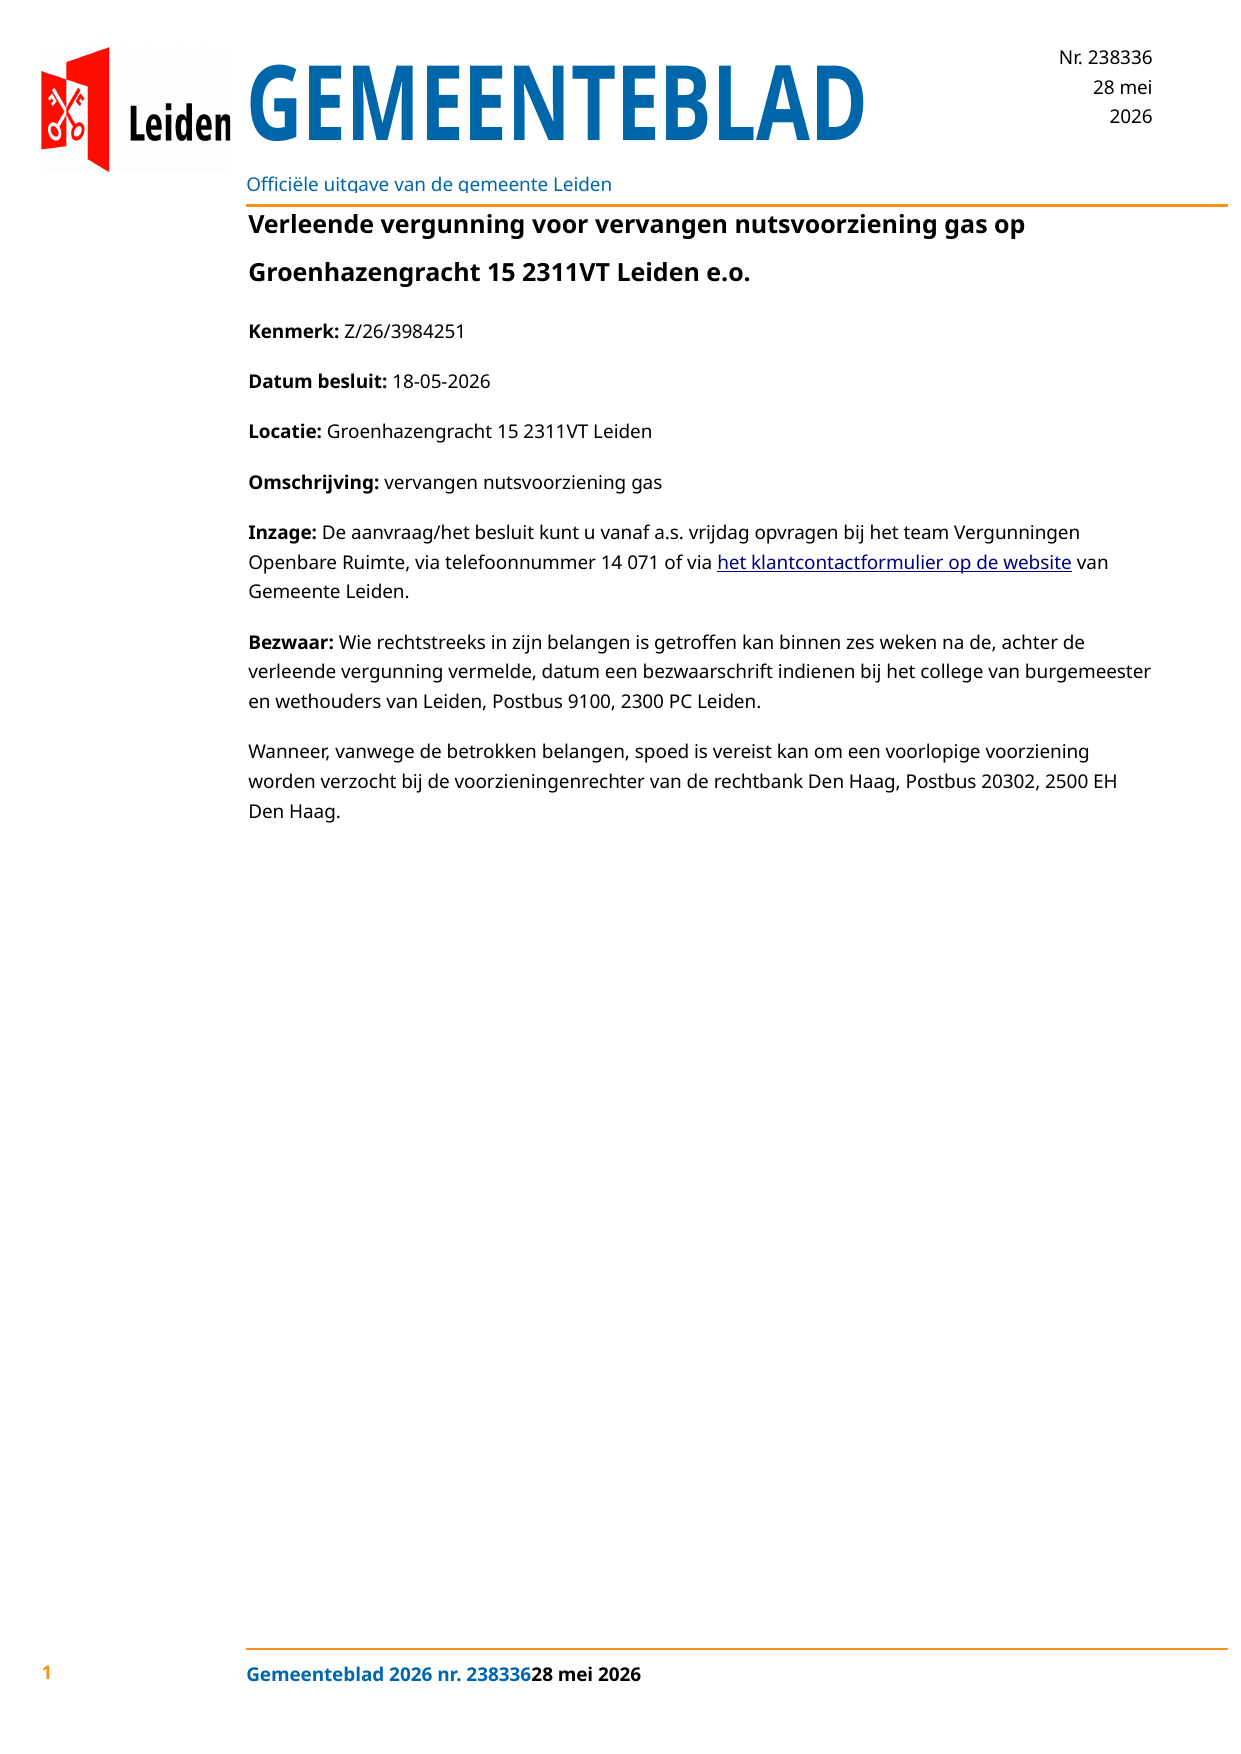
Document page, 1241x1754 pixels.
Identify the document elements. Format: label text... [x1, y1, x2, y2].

text Inzage: De aanvraag/het besluit kunt u vanaf a.s. vrijdag opvragen bij het team Vergunningen Openbare Ruimte, via telefoonnummer 14 071 of via het klantcontactformulier op de website van Gemeente Leiden. [248, 519, 1152, 604]
text Omschrijving: vervangen nutsvoorziening gas [248, 469, 1152, 495]
text Wanneer, vanwege de betrokken belangen, spoed is vereist kan om een voorlopige voorziening worden verzocht bij de voorzieningenrechter van de rechtbank Den Haag, Postbus 20302, 2500 EH Den Haag. [248, 739, 1152, 824]
text Kenmerk: Z/26/3984251 [248, 318, 1152, 344]
text Verleende vergunning voor vervangen nutsvoorziening gas op Groenhazengracht 15 2311VT Leiden e.o. [248, 207, 1152, 288]
picture [41, 47, 231, 172]
text Locatie: Groenhazengracht 15 2311VT Leiden [248, 419, 1152, 444]
text Datum besluit: 18-05-2026 [248, 368, 1152, 394]
text Bezwaar: Wie rechtstreeks in zijn belangen is getroffen kan binnen zes weken na de, achter de verleende vergunning vermelde, datum een bezwaarschrift indienen bij het college van burgemeester en wethouders van Leiden, Postbus 9100, 2300 PC Leiden. [248, 629, 1152, 714]
